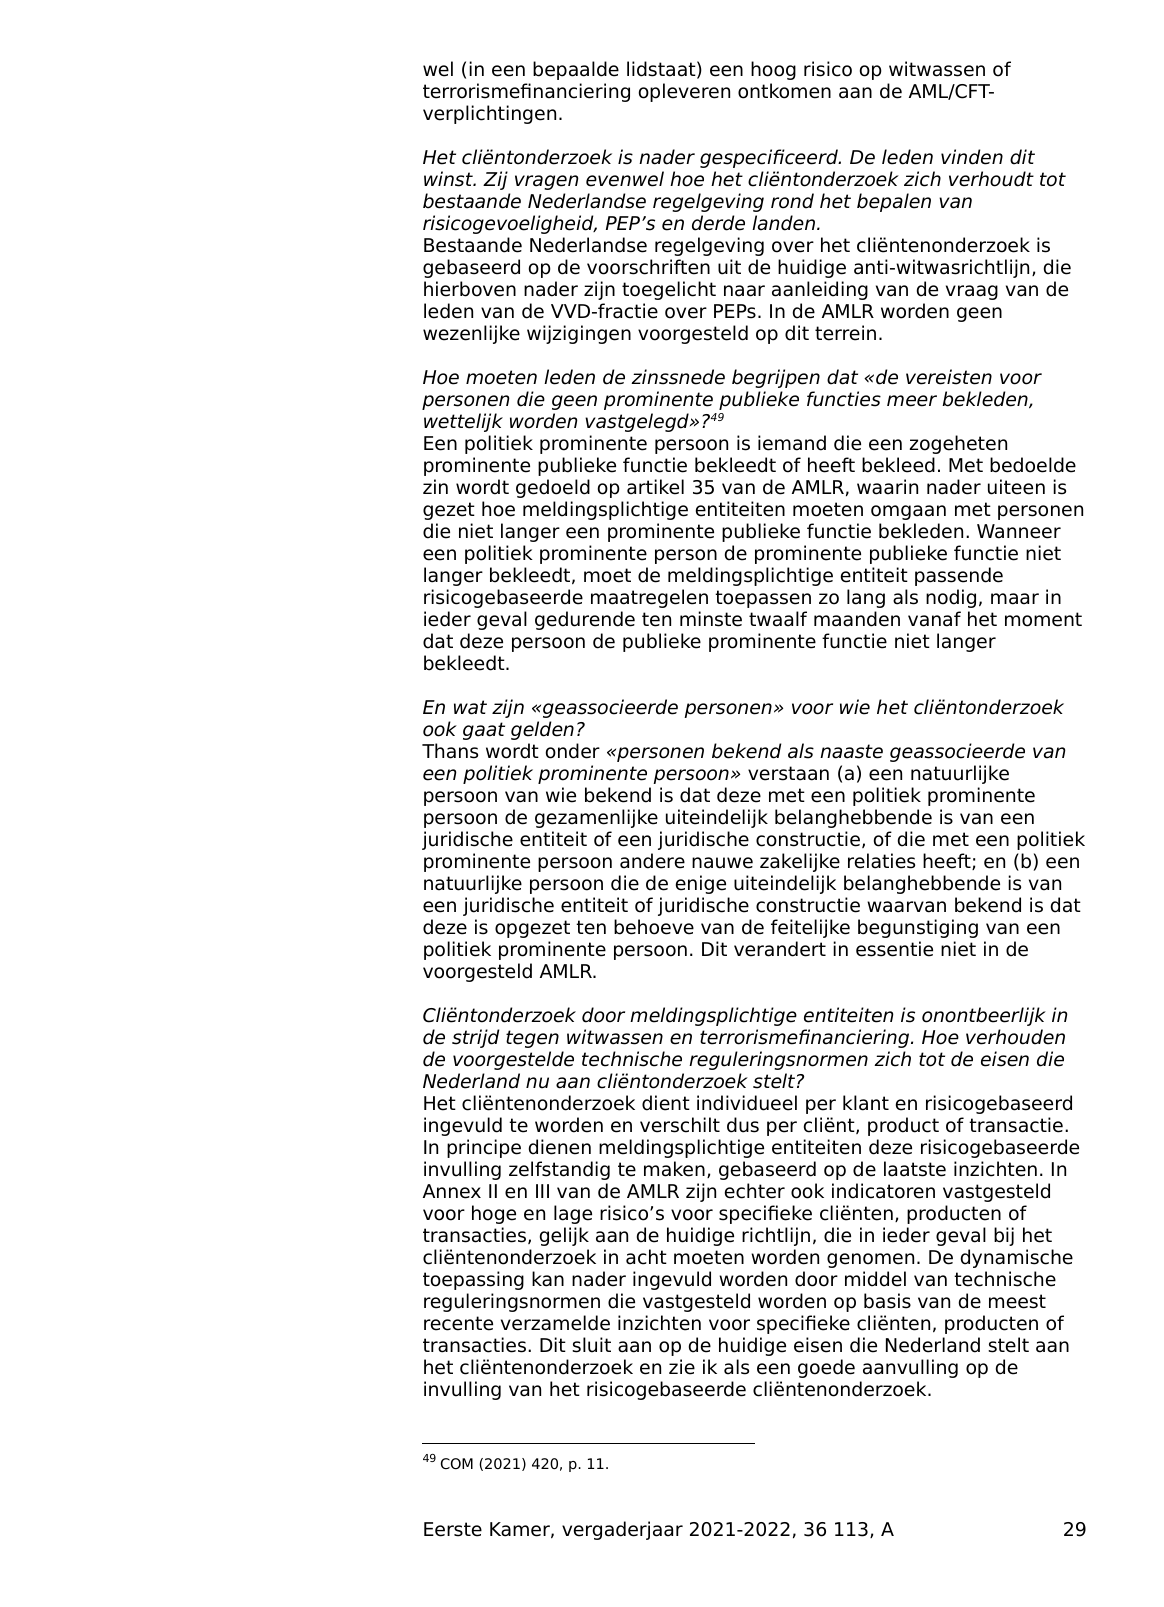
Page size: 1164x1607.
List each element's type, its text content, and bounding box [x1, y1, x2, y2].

text Thans wordt onder «personen bekend als naaste geassocieerde van een politiek prominente persoon» verstaan (a) een natuurlijke persoon van wie bekend is dat deze met een politiek prominente persoon de gezamenlijke uiteindelijk belanghebbende is van een juridische entiteit of een juridische constructie, of die met een politiek prominente persoon andere nauwe zakelijke relaties heeft; en (b) een natuurlijke persoon die de enige uiteindelijk belanghebbende is van een juridische entiteit of juridische constructie waarvan bekend is dat deze is opgezet ten behoeve van de feitelijke begunstiging van een politiek prominente persoon. Dit verandert in essentie niet in de voorgesteld AMLR. [422, 741, 1087, 983]
text En wat zijn «geassocieerde personen» voor wie het cliëntonderzoek ook gaat gelden? [422, 697, 1087, 741]
text Het cliëntonderzoek is nader gespecificeerd. De leden vinden dit winst. Zij vragen evenwel hoe het cliëntonderzoek zich verhoudt tot bestaande Nederlandse regelgeving rond het bepalen van risicogevoeligheid, PEP’s en derde landen. [422, 147, 1087, 235]
text Bestaande Nederlandse regelgeving over het cliëntenonderzoek is gebaseerd op de voorschriften uit de huidige anti-witwasrichtlijn, die hierboven nader zijn toegelicht naar aanleiding van de vraag van de leden van de VVD-fractie over PEPs. In de AMLR worden geen wezenlijke wijzigingen voorgesteld op dit terrein. [422, 235, 1087, 345]
text Een politiek prominente persoon is iemand die een zogeheten prominente publieke functie bekleedt of heeft bekleed. Met bedoelde zin wordt gedoeld op artikel 35 van de AMLR, waarin nader uiteen is gezet hoe meldingsplichtige entiteiten moeten omgaan met personen die niet langer een prominente publieke functie bekleden. Wanneer een politiek prominente person de prominente publieke functie niet langer bekleedt, moet de meldingsplichtige entiteit passende risicogebaseerde maatregelen toepassen zo lang als nodig, maar in ieder geval gedurende ten minste twaalf maanden vanaf het moment dat deze persoon de publieke prominente functie niet langer bekleedt. [422, 433, 1087, 675]
text wel (in een bepaalde lidstaat) een hoog risico op witwassen of terrorismefinanciering opleveren ontkomen aan de AML/CFT-verplichtingen. [422, 59, 1087, 125]
text Hoe moeten leden de zinssnede begrijpen dat «de vereisten voor personen die geen prominente publieke functies meer bekleden, wettelijk worden vastgelegd»? [422, 367, 1087, 433]
text Cliëntonderzoek door meldingsplichtige entiteiten is onontbeerlijk in de strijd tegen witwassen en terrorismefinanciering. Hoe verhouden de voorgestelde technische reguleringsnormen zich tot de eisen die Nederland nu aan cliëntonderzoek stelt? [422, 1005, 1087, 1093]
text Het cliëntenonderzoek dient individueel per klant en risicogebaseerd ingevuld te worden en verschilt dus per cliënt, product of transactie. In principe dienen meldingsplichtige entiteiten deze risicogebaseerde invulling zelfstandig te maken, gebaseerd op de laatste inzichten. In Annex II en III van de AMLR zijn echter ook indicatoren vastgesteld voor hoge en lage risico’s voor specifieke cliënten, producten of transacties, gelijk aan de huidige richtlijn, die in ieder geval bij het cliëntenonderzoek in acht moeten worden genomen. De dynamische toepassing kan nader ingevuld worden door middel van technische reguleringsnormen die vastgesteld worden op basis van de meest recente verzamelde inzichten voor specifieke cliënten, producten of transacties. Dit sluit aan op de huidige eisen die Nederland stelt aan het cliëntenonderzoek en zie ik als een goede aanvulling op de invulling van het risicogebaseerde cliëntenonderzoek. [422, 1093, 1087, 1401]
text COM (2021) 420, p. 11. [422, 1452, 1087, 1474]
